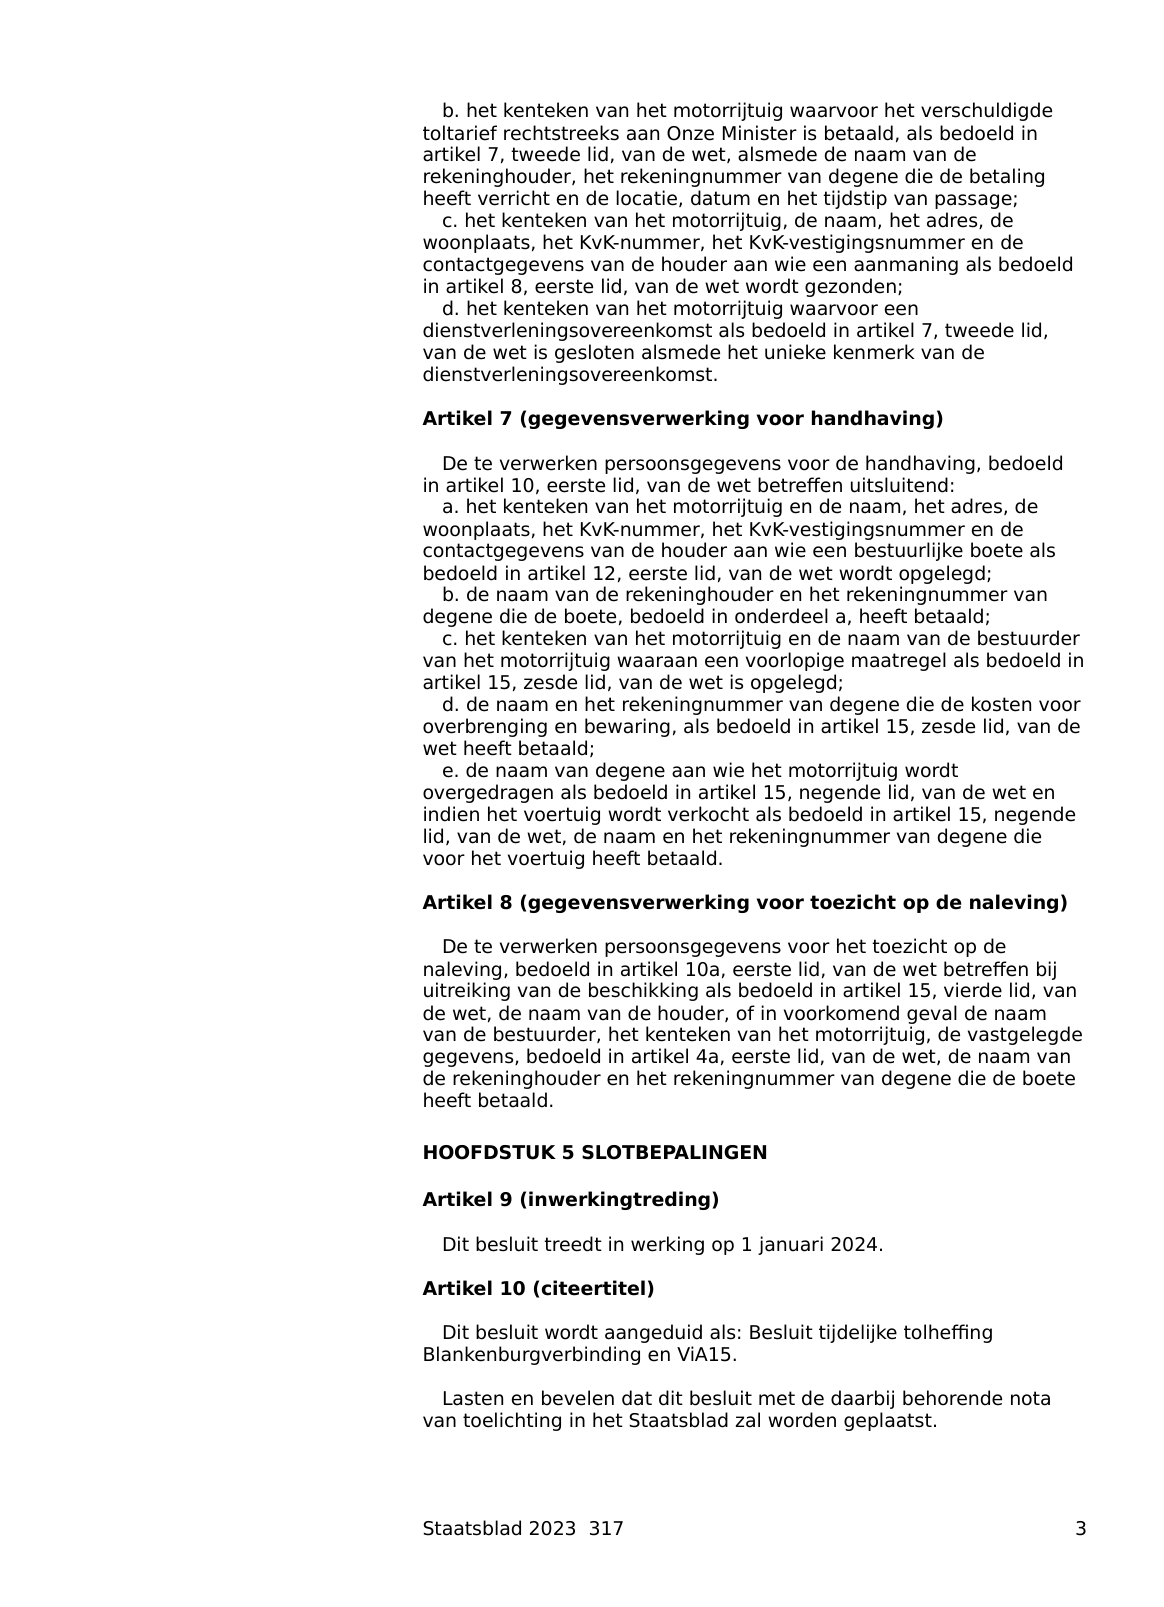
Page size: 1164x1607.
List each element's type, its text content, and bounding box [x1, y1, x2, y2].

text b. de naam van de rekeninghouder en het rekeningnummer van degene die de boete, bedoeld in onderdeel a, heeft betaald; [422, 584, 1087, 628]
subtitle Artikel 9 (inwerkingtreding) [422, 1189, 1087, 1211]
text d. de naam en het rekeningnummer van degene die de kosten voor overbrenging en bewaring, als bedoeld in artikel 15, zesde lid, van de wet heeft betaald; [422, 694, 1087, 760]
text c. het kenteken van het motorrijtuig, de naam, het adres, de woonplaats, het KvK-nummer, het KvK-vestigingsnummer en de contactgegevens van de houder aan wie een aanmaning als bedoeld in artikel 8, eerste lid, van de wet wordt gezonden; [422, 210, 1087, 298]
subtitle Artikel 8 (gegevensverwerking voor toezicht op de naleving) [422, 892, 1087, 914]
text b. het kenteken van het motorrijtuig waarvoor het verschuldigde toltarief rechtstreeks aan Onze Minister is betaald, als bedoeld in artikel 7, tweede lid, van de wet, alsmede de naam van de rekeninghouder, het rekeningnummer van degene die de betaling heeft verricht en de locatie, datum en het tijdstip van passage; [422, 100, 1087, 210]
text d. het kenteken van het motorrijtuig waarvoor een dienstverleningsovereenkomst als bedoeld in artikel 7, tweede lid, van de wet is gesloten alsmede het unieke kenmerk van de dienstverleningsovereenkomst. [422, 298, 1087, 386]
subtitle Artikel 7 (gegevensverwerking voor handhaving) [422, 408, 1087, 430]
text Lasten en bevelen dat dit besluit met de daarbij behorende nota van toelichting in het Staatsblad zal worden geplaatst. [422, 1388, 1087, 1432]
text Dit besluit treedt in werking op 1 januari 2024. [422, 1233, 1087, 1255]
text e. de naam van degene aan wie het motorrijtuig wordt overgedragen als bedoeld in artikel 15, negende lid, van de wet en indien het voertuig wordt verkocht als bedoeld in artikel 15, negende lid, van de wet, de naam en het rekeningnummer van degene die voor het voertuig heeft betaald. [422, 760, 1087, 870]
subtitle HOOFDSTUK 5 SLOTBEPALINGEN [422, 1142, 1087, 1164]
text c. het kenteken van het motorrijtuig en de naam van de bestuurder van het motorrijtuig waaraan een voorlopige maatregel als bedoeld in artikel 15, zesde lid, van de wet is opgelegd; [422, 628, 1087, 694]
text Dit besluit wordt aangeduid als: Besluit tijdelijke tolheffing Blankenburgverbinding en ViA15. [422, 1322, 1087, 1366]
text De te verwerken persoonsgegevens voor het toezicht op de naleving, bedoeld in artikel 10a, eerste lid, van de wet betreffen bij uitreiking van de beschikking als bedoeld in artikel 15, vierde lid, van de wet, de naam van de houder, of in voorkomend geval de naam van de bestuurder, het kenteken van het motorrijtuig, de vastgelegde gegevens, bedoeld in artikel 4a, eerste lid, van de wet, de naam van de rekeninghouder en het rekeningnummer van degene die de boete heeft betaald. [422, 936, 1087, 1112]
subtitle Artikel 10 (citeertitel) [422, 1278, 1087, 1299]
text a. het kenteken van het motorrijtuig en de naam, het adres, de woonplaats, het KvK-nummer, het KvK-vestigingsnummer en de contactgegevens van de houder aan wie een bestuurlijke boete als bedoeld in artikel 12, eerste lid, van de wet wordt opgelegd; [422, 496, 1087, 584]
text De te verwerken persoonsgegevens voor de handhaving, bedoeld in artikel 10, eerste lid, van de wet betreffen uitsluitend: [422, 452, 1087, 496]
